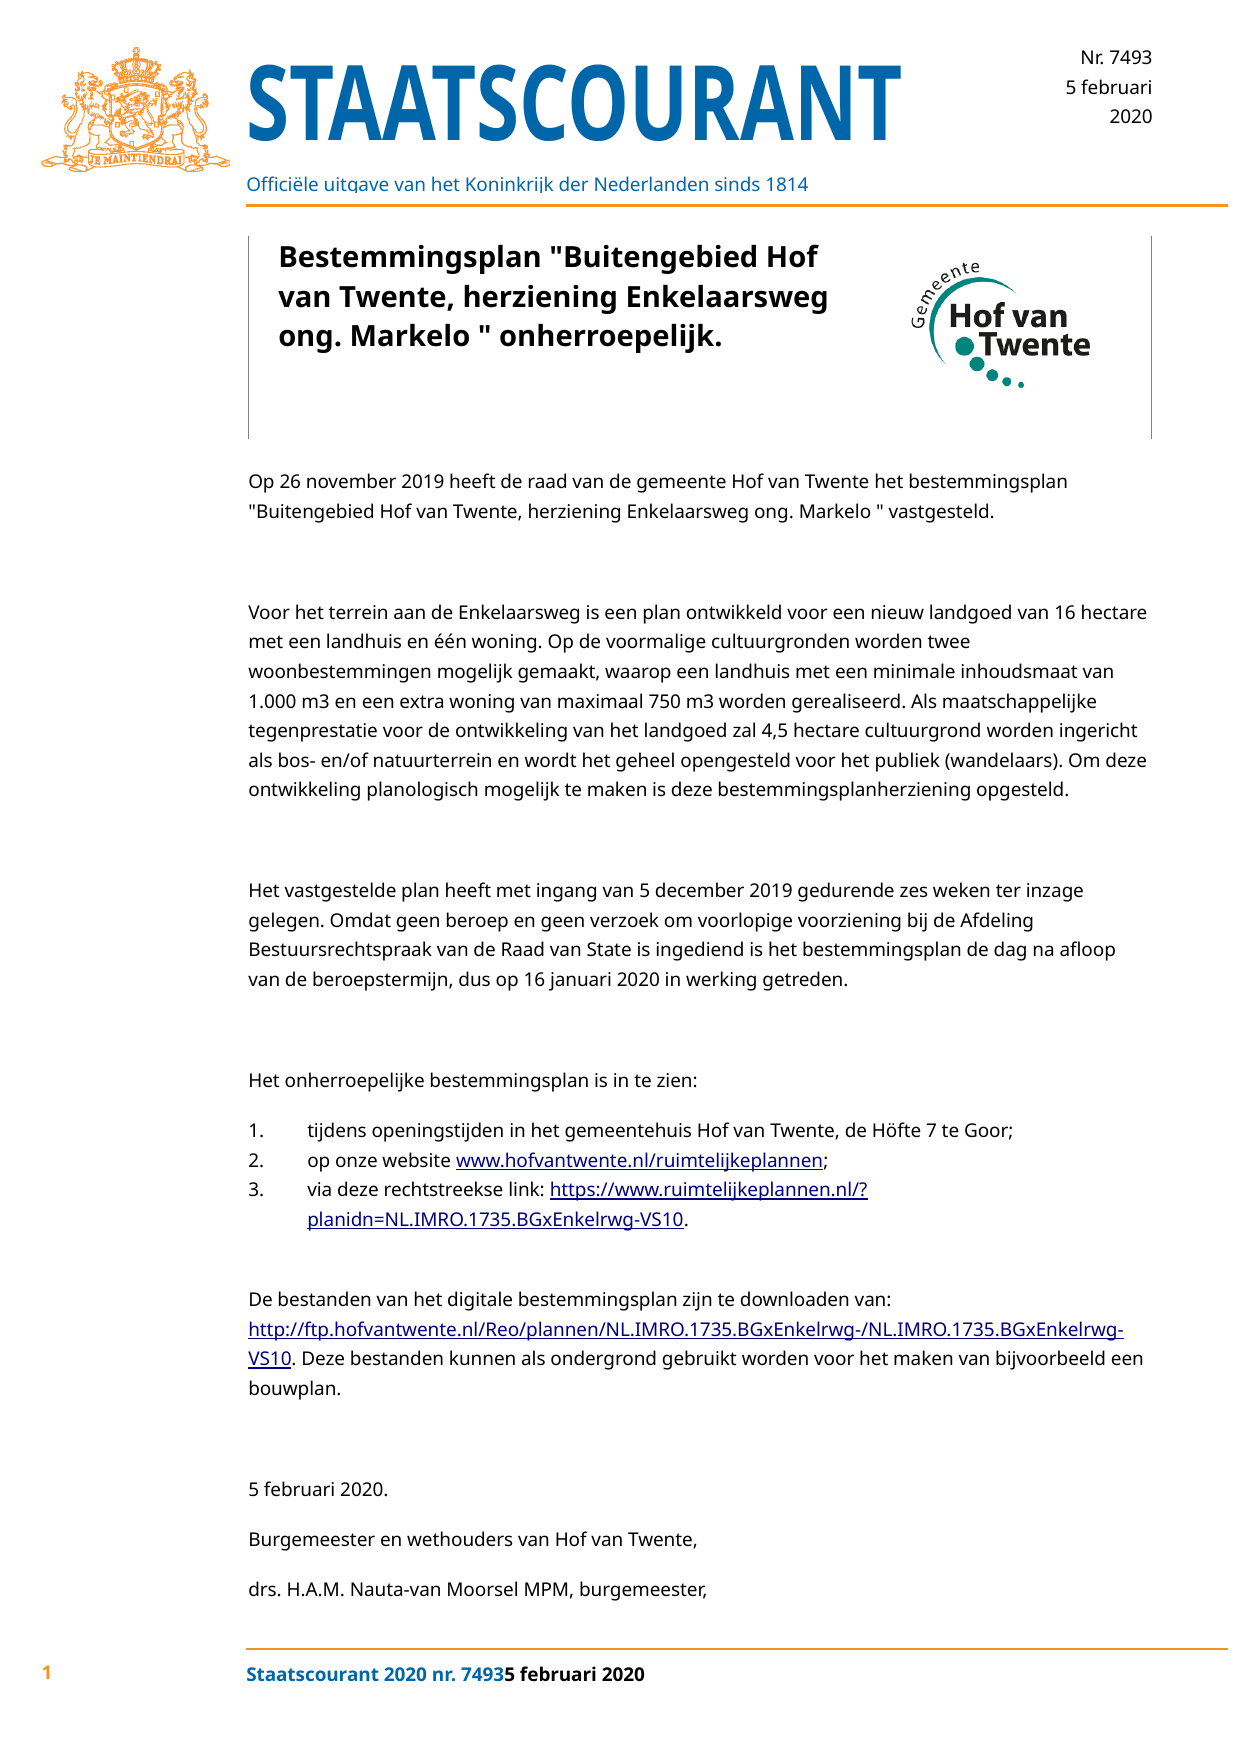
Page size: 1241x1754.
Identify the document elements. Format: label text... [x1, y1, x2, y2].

table_header Bestemmingsplan "Buitengebied Hof van Twente, herziening Enkelaarsweg ong. Markelo " onherroepelijk. [249, 236, 850, 439]
table_header [1112, 236, 1151, 413]
picture [889, 236, 1112, 414]
text 5 februari 2020. [248, 1476, 1152, 1501]
text Het vastgestelde plan heeft met ingang van 5 december 2019 gedurende zes weken ter inzage gelegen. Omdat geen beroep en geen verzoek om voorlopige voorziening bij de Afdeling Bestuursrechtspraak van de Raad van State is ingediend is het bestemmingsplan de dag na afloop van de beroepstermijn, dus op 16 januari 2020 in werking getreden. [248, 877, 1152, 992]
table_header [850, 414, 1151, 439]
picture [41, 47, 231, 172]
list via deze rechtstreekse link: https://www.ruimtelijkeplannen.nl/?planidn=NL.IMRO.1735.BGxEnkelrwg-VS10. [248, 1177, 1152, 1232]
text Het onherroepelijke bestemmingsplan is in te zien: [248, 1067, 1152, 1093]
text Burgemeester en wethouders van Hof van Twente, [248, 1526, 1152, 1552]
list tijdens openingstijden in het gemeentehuis Hof van Twente, de Höfte 7 te Goor; [248, 1117, 1152, 1143]
table_header [850, 236, 889, 413]
text drs. H.A.M. Nauta-van Moorsel MPM, burgemeester, [248, 1577, 1152, 1602]
text De bestanden van het digitale bestemmingsplan zijn te downloaden van: http://ftp.hofvantwente.nl/Reo/plannen/NL.IMRO.1735.BGxEnkelrwg-/NL.IMRO.1735.BGxEnkelrwg-VS10. Deze bestanden kunnen als ondergrond gebruikt worden voor het maken van bijvoorbeeld een bouwplan. [248, 1286, 1152, 1401]
text Op 26 november 2019 heeft de raad van de gemeente Hof van Twente het bestemmingsplan "Buitengebied Hof van Twente, herziening Enkelaarsweg ong. Markelo " vastgesteld. [248, 469, 1152, 524]
list op onze website www.hofvantwente.nl/ruimtelijkeplannen; [248, 1147, 1152, 1173]
text Voor het terrein aan de Enkelaarsweg is een plan ontwikkeld voor een nieuw landgoed van 16 hectare met een landhuis en één woning. Op de voormalige cultuurgronden worden twee woonbestemmingen mogelijk gemaakt, waarop een landhuis met een minimale inhoudsmaat van 1.000 m3 en een extra woning van maximaal 750 m3 worden gerealiseerd. Als maatschappelijke tegenprestatie voor de ontwikkeling van het landgoed zal 4,5 hectare cultuurgrond worden ingericht als bos- en/of natuurterrein en wordt het geheel opengesteld voor het publiek (wandelaars). Om deze ontwikkeling planologisch mogelijk te maken is deze bestemmingsplanherziening opgesteld. [248, 599, 1152, 802]
